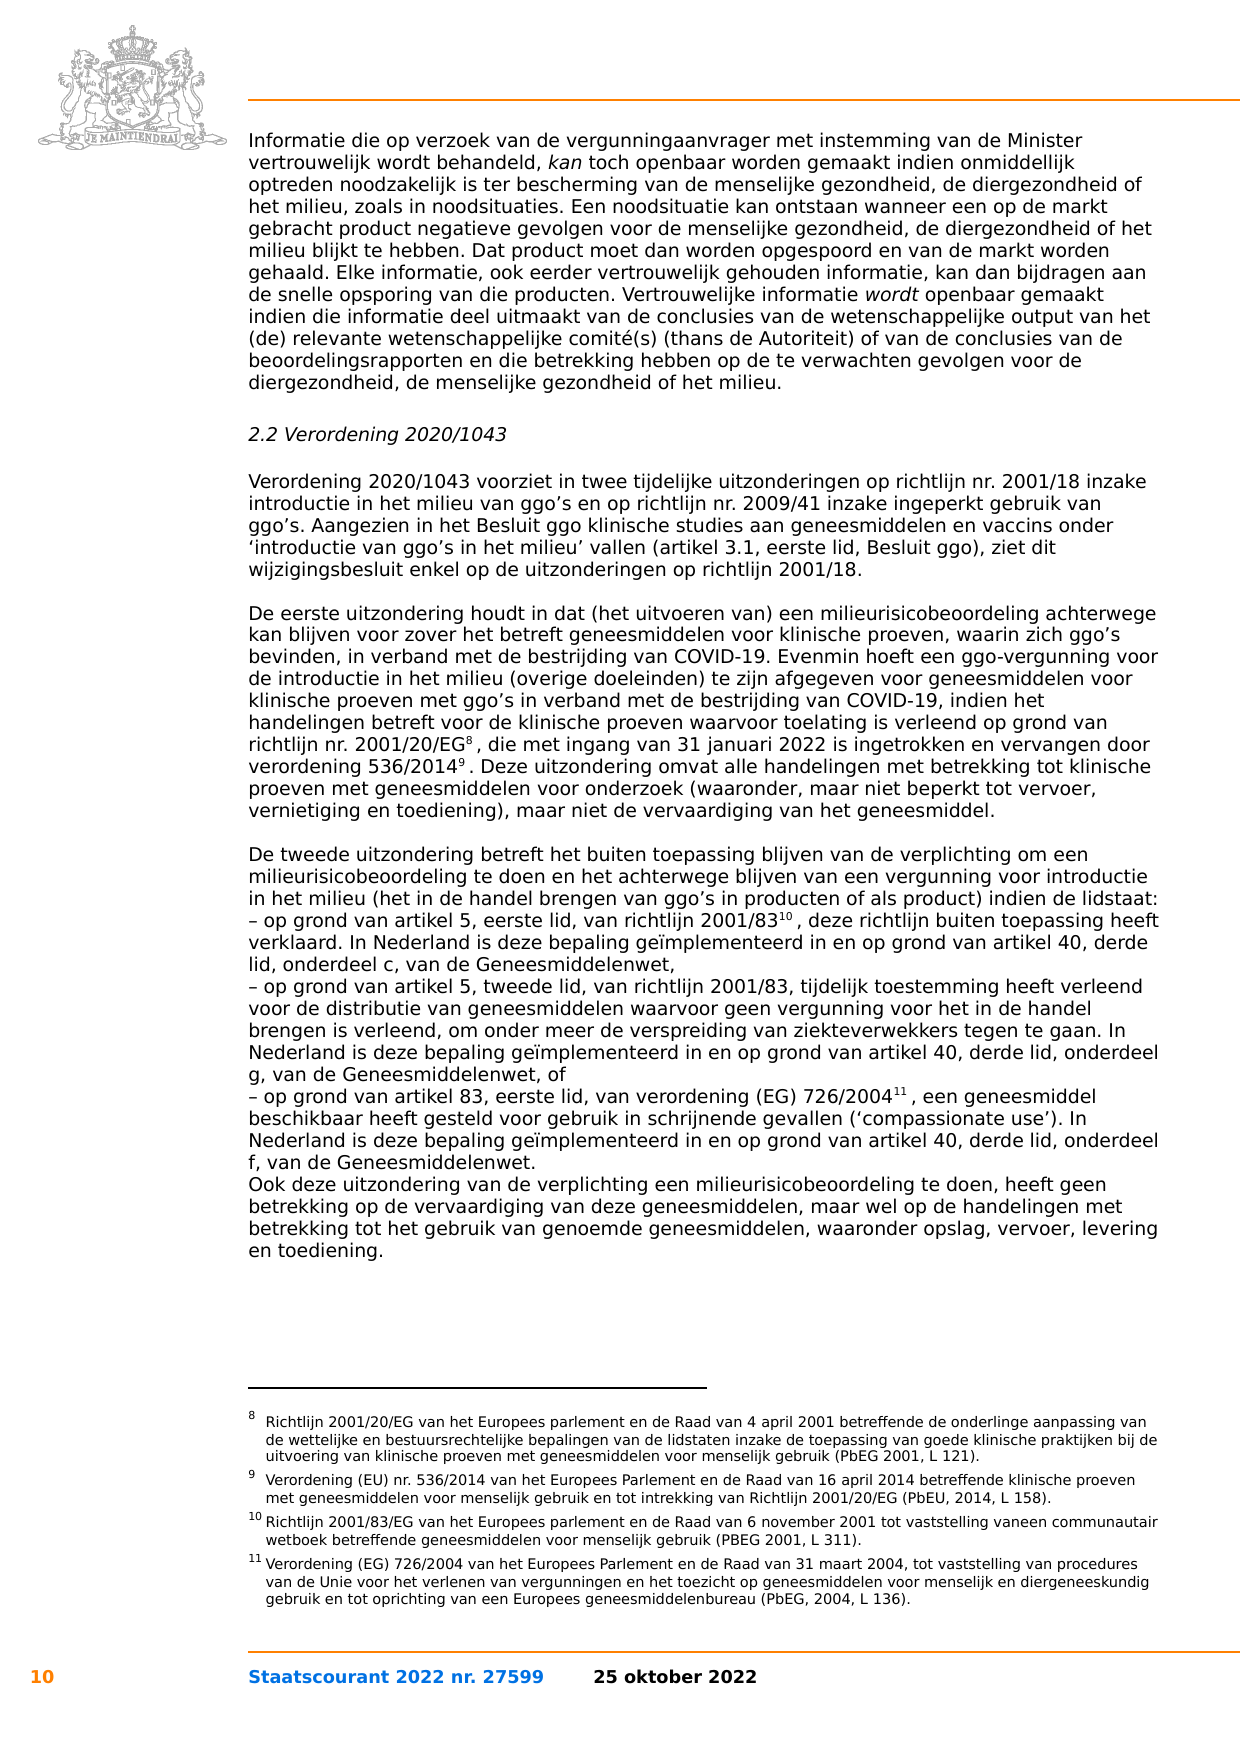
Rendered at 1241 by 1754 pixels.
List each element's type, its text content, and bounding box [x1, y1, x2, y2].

picture [38, 25, 227, 150]
text Verordening 2020/1043 voorziet in twee tijdelijke uitzonderingen op richtlijn nr. 2001/18 inzake introductie in het milieu van ggo’s en op richtlijn nr. 2009/41 inzake ingeperkt gebruik van ggo’s. Aangezien in het Besluit ggo klinische studies aan geneesmiddelen en vaccins onder ‘introductie van ggo’s in het milieu’ vallen (artikel 3.1, eerste lid, Besluit ggo), ziet dit wijzigingsbesluit enkel op de uitzonderingen op richtlijn 2001/18. [248, 471, 1163, 581]
text De tweede uitzondering betreft het buiten toepassing blijven van de verplichting om een milieurisicobeoordeling te doen en het achterwege blijven van een vergunning voor introductie in het milieu (het in de handel brengen van ggo’s in producten of als product) indien de lidstaat: [248, 844, 1163, 910]
text – op grond van artikel 5, tweede lid, van richtlijn 2001/83, tijdelijk toestemming heeft verleend voor de distributie van geneesmiddelen waarvoor geen vergunning voor het in de handel brengen is verleend, om onder meer de verspreiding van ziekteverwekkers tegen te gaan. In Nederland is deze bepaling geïmplementeerd in en op grond van artikel 40, derde lid, onderdeel g, van de Geneesmiddelenwet, of [248, 976, 1163, 1086]
text Verordening (EU) nr. 536/2014 van het Europees Parlement en de Raad van 16 april 2014 betreffende klinische proeven met geneesmiddelen voor menselijk gebruik en tot intrekking van Richtlijn 2001/20/EG (PbEU, 2014, L 158). [248, 1468, 1163, 1507]
text – op grond van artikel 5, eerste lid, van richtlijn 2001/83, deze richtlijn buiten toepassing heeft verklaard. In Nederland is deze bepaling geïmplementeerd in en op grond van artikel 40, derde lid, onderdeel c, van de Geneesmiddelenwet, [248, 910, 1163, 976]
text Ook deze uitzondering van de verplichting een milieurisicobeoordeling te doen, heeft geen betrekking op de vervaardiging van deze geneesmiddelen, maar wel op de handelingen met betrekking tot het gebruik van genoemde geneesmiddelen, waaronder opslag, vervoer, levering en toediening. [248, 1174, 1163, 1262]
text Informatie die op verzoek van de vergunningaanvrager met instemming van de Minister vertrouwelijk wordt behandeld, kan toch openbaar worden gemaakt indien onmiddellijk optreden noodzakelijk is ter bescherming van de menselijke gezondheid, de diergezondheid of het milieu, zoals in noodsituaties. Een noodsituatie kan ontstaan wanneer een op de markt gebracht product negatieve gevolgen voor de menselijke gezondheid, de diergezondheid of het milieu blijkt te hebben. Dat product moet dan worden opgespoord en van de markt worden gehaald. Elke informatie, ook eerder vertrouwelijk gehouden informatie, kan dan bijdragen aan de snelle opsporing van die producten. Vertrouwelijke informatie wordt openbaar gemaakt indien die informatie deel uitmaakt van de conclusies van de wetenschappelijke output van het (de) relevante wetenschappelijke comité(s) (thans de Autoriteit) of van de conclusies van de beoordelingsrapporten en die betrekking hebben op de te verwachten gevolgen voor de diergezondheid, de menselijke gezondheid of het milieu. [248, 130, 1163, 394]
text Richtlijn 2001/20/EG van het Europees parlement en de Raad van 4 april 2001 betreffende de onderlinge aanpassing van de wettelijke en bestuursrechtelijke bepalingen van de lidstaten inzake de toepassing van goede klinische praktijken bij de uitvoering van klinische proeven met geneesmiddelen voor menselijk gebruik (PbEG 2001, L 121). [248, 1409, 1163, 1465]
text Richtlijn 2001/83/EG van het Europees parlement en de Raad van 6 november 2001 tot vaststelling vaneen communautair wetboek betreffende geneesmiddelen voor menselijk gebruik (PBEG 2001, L 311). [248, 1510, 1163, 1549]
text De eerste uitzondering houdt in dat (het uitvoeren van) een milieurisicobeoordeling achterwege kan blijven voor zover het betreft geneesmiddelen voor klinische proeven, waarin zich ggo’s bevinden, in verband met de bestrijding van COVID-19. Evenmin hoeft een ggo-vergunning voor de introductie in het milieu (overige doeleinden) te zijn afgegeven voor geneesmiddelen voor klinische proeven met ggo’s in verband met de bestrijding van COVID-19, indien het handelingen betreft voor de klinische proeven waarvoor toelating is verleend op grond van richtlijn nr. 2001/20/EG, die met ingang van 31 januari 2022 is ingetrokken en vervangen door verordening 536/2014. Deze uitzondering omvat alle handelingen met betrekking tot klinische proeven met geneesmiddelen voor onderzoek (waaronder, maar niet beperkt tot vervoer, vernietiging en toediening), maar niet de vervaardiging van het geneesmiddel. [248, 602, 1163, 822]
text – op grond van artikel 83, eerste lid, van verordening (EG) 726/2004, een geneesmiddel beschikbaar heeft gesteld voor gebruik in schrijnende gevallen (‘compassionate use’). In Nederland is deze bepaling geïmplementeerd in en op grond van artikel 40, derde lid, onderdeel f, van de Geneesmiddelenwet. [248, 1086, 1163, 1174]
text Verordening (EG) 726/2004 van het Europees Parlement en de Raad van 31 maart 2004, tot vaststelling van procedures van de Unie voor het verlenen van vergunningen en het toezicht op geneesmiddelen voor menselijk en diergeneeskundig gebruik en tot oprichting van een Europees geneesmiddelenbureau (PbEG, 2004, L 136). [248, 1552, 1163, 1608]
subtitle 2.2 Verordening 2020/1043 [248, 424, 1163, 446]
